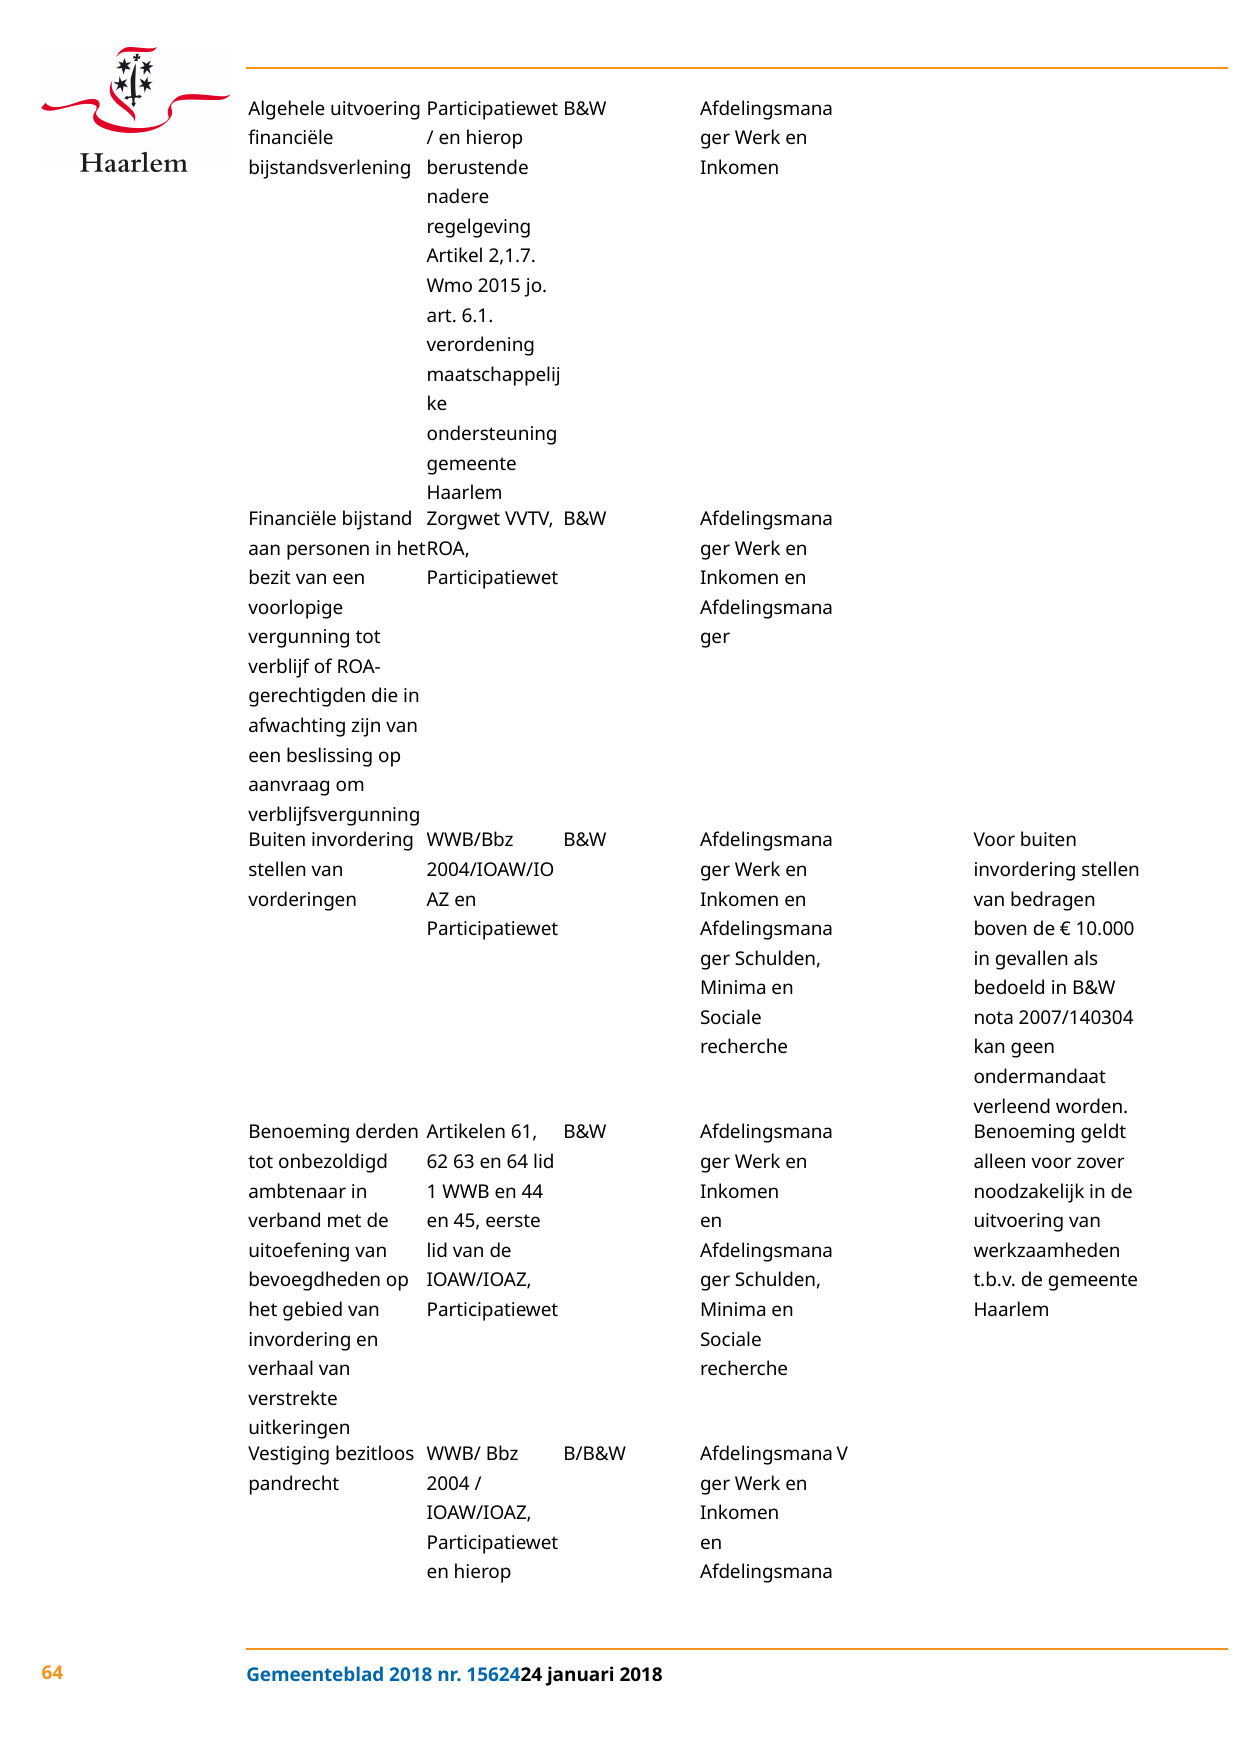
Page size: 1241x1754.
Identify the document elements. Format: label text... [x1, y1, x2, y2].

table_cell B&W [563, 505, 700, 827]
table_cell B&W [563, 827, 700, 1119]
table_cell Benoeming geldt alleen voor zover noodzakelijk in de uitvoering van werkzaamheden t.b.v. de gemeente Haarlem [973, 1119, 1152, 1440]
table_cell Afdelingsmanager Werk en Inkomen [700, 95, 836, 505]
table_cell [836, 1119, 973, 1440]
table_cell B/B&W [563, 1440, 700, 1584]
table_cell Zorgwet VVTV, ROA, Participatiewet [426, 505, 563, 827]
table_cell Benoeming derden tot onbezoldigd ambtenaar in verband met de uitoefening van bevoegdheden op het gebied van invordering en verhaal van verstrekte uitkeringen [248, 1119, 426, 1440]
table_cell [836, 505, 973, 827]
table_cell Financiële bijstand aan personen in het bezit van een voorlopige vergunning tot verblijf of ROA-gerechtigden die in afwachting zijn van een beslissing op aanvraag om verblijfsvergunning [248, 505, 426, 827]
table_cell Algehele uitvoering financiële bijstandsverlening [248, 95, 426, 505]
table_cell [973, 1440, 1152, 1584]
table_cell [836, 827, 973, 1119]
table_cell B&W [563, 1119, 700, 1440]
table_cell Afdelingsmanager Werk en Inkomen en Afdelingsmanager [700, 505, 836, 827]
table_cell WWB/Bbz 2004/IOAW/IOAZ en Participatiewet [426, 827, 563, 1119]
table_cell V [836, 1440, 973, 1584]
table_cell Buiten invordering stellen van vorderingen [248, 827, 426, 1119]
table_cell Voor buiten invordering stellen van bedragen boven de € 10.000 in gevallen als bedoeld in B&W nota 2007/140304 kan geen ondermandaat verleend worden. [973, 827, 1152, 1119]
table_cell Afdelingsmanager Werk en Inkomen en Afdelingsmanager Schulden, Minima en Sociale recherche [700, 827, 836, 1119]
table_cell Afdelingsmanager Werk en Inkomen en Afdelingsmanager Schulden, Minima en Sociale recherche [700, 1119, 836, 1440]
picture [41, 47, 231, 172]
table_cell [836, 95, 973, 505]
table_cell [973, 95, 1152, 505]
table_cell [973, 505, 1152, 827]
table_cell Artikelen 61, 62 63 en 64 lid 1 WWB en 44 en 45, eerste lid van de IOAW/IOAZ, Participatiewet [426, 1119, 563, 1440]
table_cell B&W [563, 95, 700, 505]
table_cell Participatiewet / en hierop berustende nadere regelgeving Artikel 2,1.7. Wmo 2015 jo. art. 6.1. verordening maatschappelijke ondersteuning gemeente Haarlem [426, 95, 563, 505]
table_cell WWB/ Bbz 2004 / IOAW/IOAZ, Participatiewet en hierop [426, 1440, 563, 1584]
table_cell Afdelingsmanager Werk en Inkomen en Afdelingsmana [700, 1440, 836, 1584]
table_cell Vestiging bezitloos pandrecht [248, 1440, 426, 1584]
